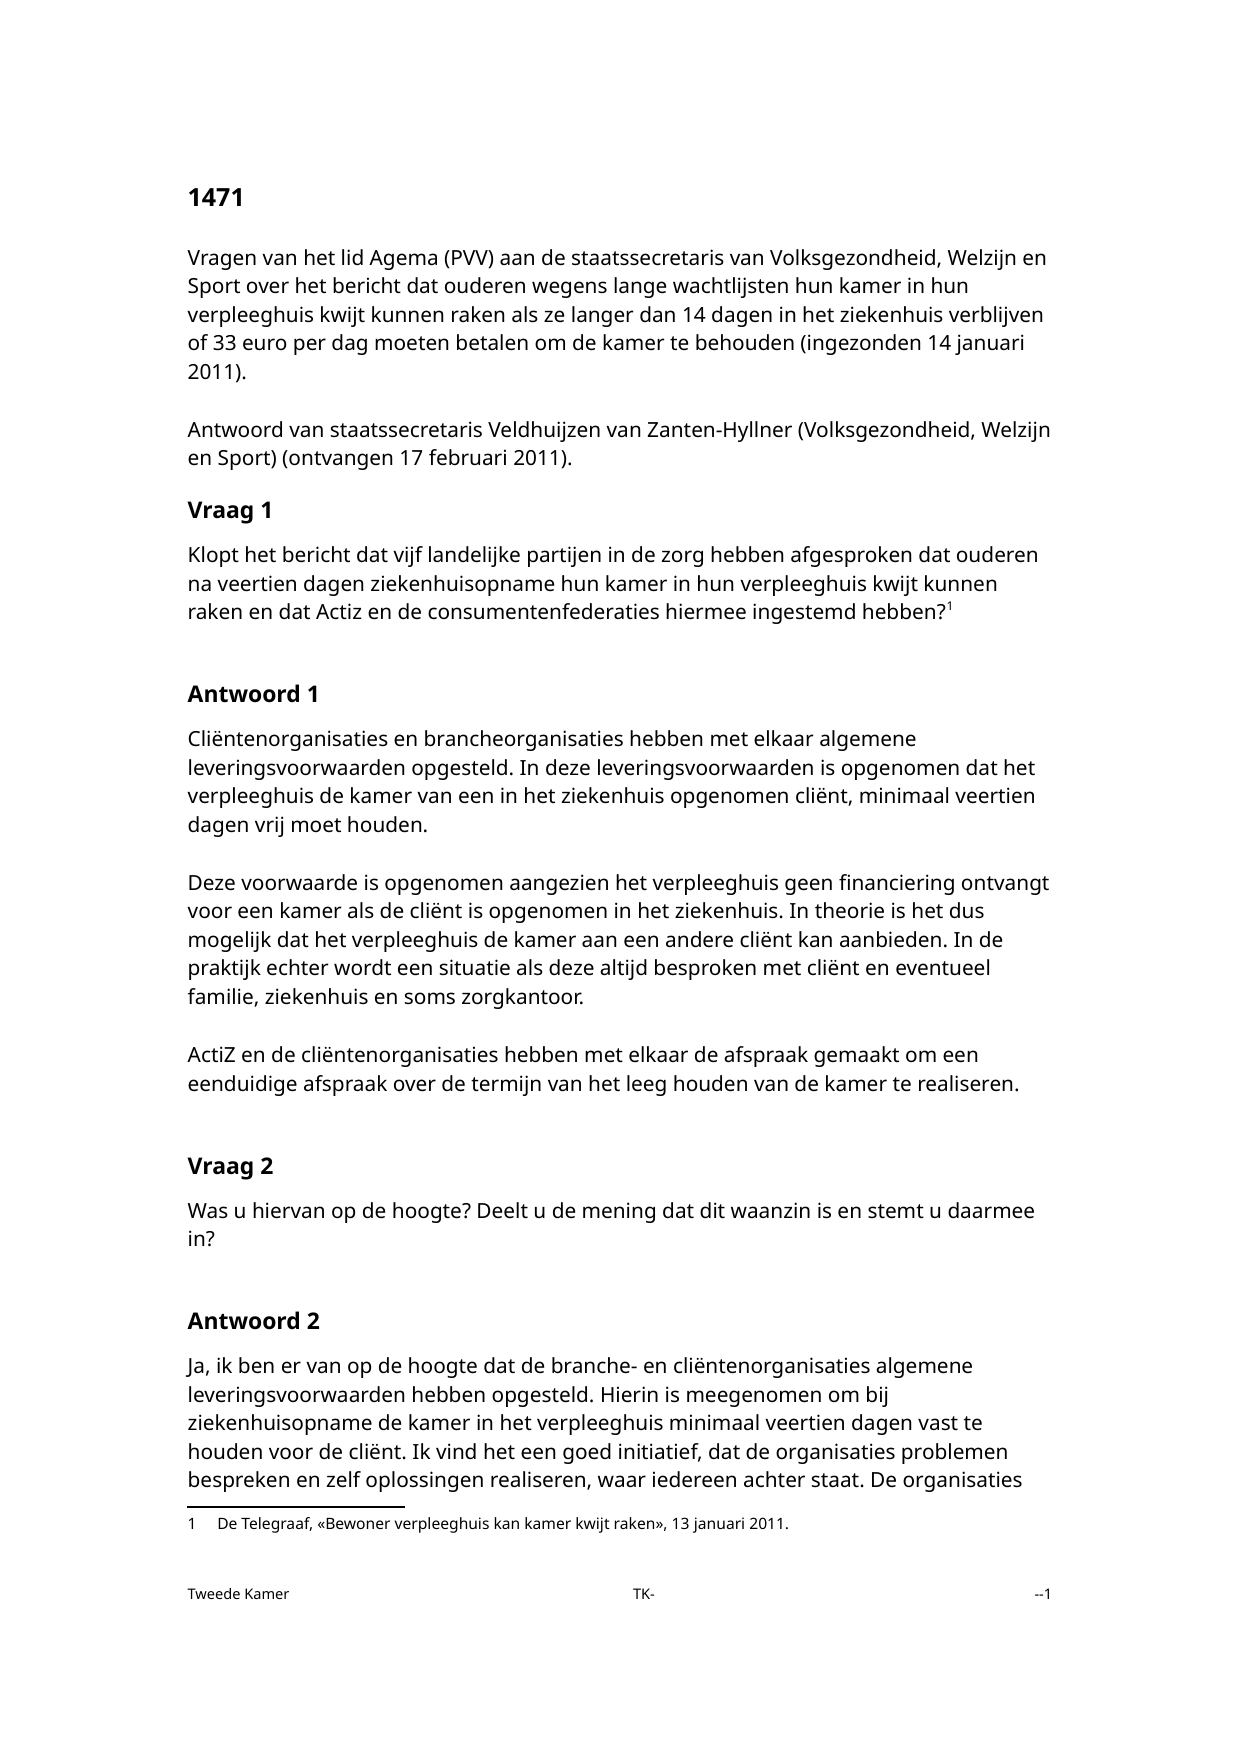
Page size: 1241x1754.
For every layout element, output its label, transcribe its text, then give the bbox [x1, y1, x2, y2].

text Was u hiervan op de hoogte? Deelt u de mening dat dit waanzin is en stemt u daarmee in? [187, 1196, 1053, 1253]
text Ja, ik ben er van op de hoogte dat de branche- en cliëntenorganisaties algemene leveringsvoorwaarden hebben opgesteld. Hierin is meegenomen om bij ziekenhuisopname de kamer in het verpleeghuis minimaal veertien dagen vast te houden voor de cliënt. Ik vind het een goed initiatief, dat de organisaties problemen bespreken en zelf oplossingen realiseren, waar iedereen achter staat. De organisaties [187, 1352, 1053, 1494]
text De Telegraaf, «Bewoner verpleeghuis kan kamer kwijt raken», 13 januari 2011. [187, 1506, 1053, 1534]
subtitle Antwoord 1 [187, 678, 1053, 709]
text ActiZ en de cliëntenorganisaties hebben met elkaar de afspraak gemaakt om een eenduidige afspraak over de termijn van het leeg houden van de kamer te realiseren. [187, 1040, 1053, 1097]
text Antwoord van staatssecretaris Veldhuijzen van Zanten-Hyllner (Volksgezondheid, Welzijn en Sport) (ontvangen 17 februari 2011). [187, 415, 1053, 472]
text Deze voorwaarde is opgenomen aangezien het verpleeghuis geen financiering ontvangt voor een kamer als de cliënt is opgenomen in het ziekenhuis. In theorie is het dus mogelijk dat het verpleeghuis de kamer aan een andere cliënt kan aanbieden. In de praktijk echter wordt een situatie als deze altijd besproken met cliënt en eventueel familie, ziekenhuis en soms zorgkantoor. [187, 868, 1053, 1010]
text Vragen van het lid Agema (PVV) aan de staatssecretaris van Volksgezondheid, Welzijn en Sport over het bericht dat ouderen wegens lange wachtlijsten hun kamer in hun verpleeghuis kwijt kunnen raken als ze langer dan 14 dagen in het ziekenhuis verblijven of 33 euro per dag moeten betalen om de kamer te behouden (ingezonden 14 januari 2011). [187, 243, 1053, 385]
text 1471 [187, 179, 1053, 213]
subtitle Vraag 1 [187, 494, 1053, 525]
text Cliëntenorganisaties en brancheorganisaties hebben met elkaar algemene leveringsvoorwaarden opgesteld. In deze leveringsvoorwaarden is opgenomen dat het verpleeghuis de kamer van een in het ziekenhuis opgenomen cliënt, minimaal veertien dagen vrij moet houden. [187, 724, 1053, 838]
subtitle Vraag 2 [187, 1150, 1053, 1181]
subtitle Antwoord 2 [187, 1305, 1053, 1337]
text Klopt het bericht dat vijf landelijke partijen in de zorg hebben afgesproken dat ouderen na veertien dagen ziekenhuisopname hun kamer in hun verpleeghuis kwijt kunnen raken en dat Actiz en de consumentenfederaties hiermee ingestemd hebben? [187, 540, 1053, 626]
